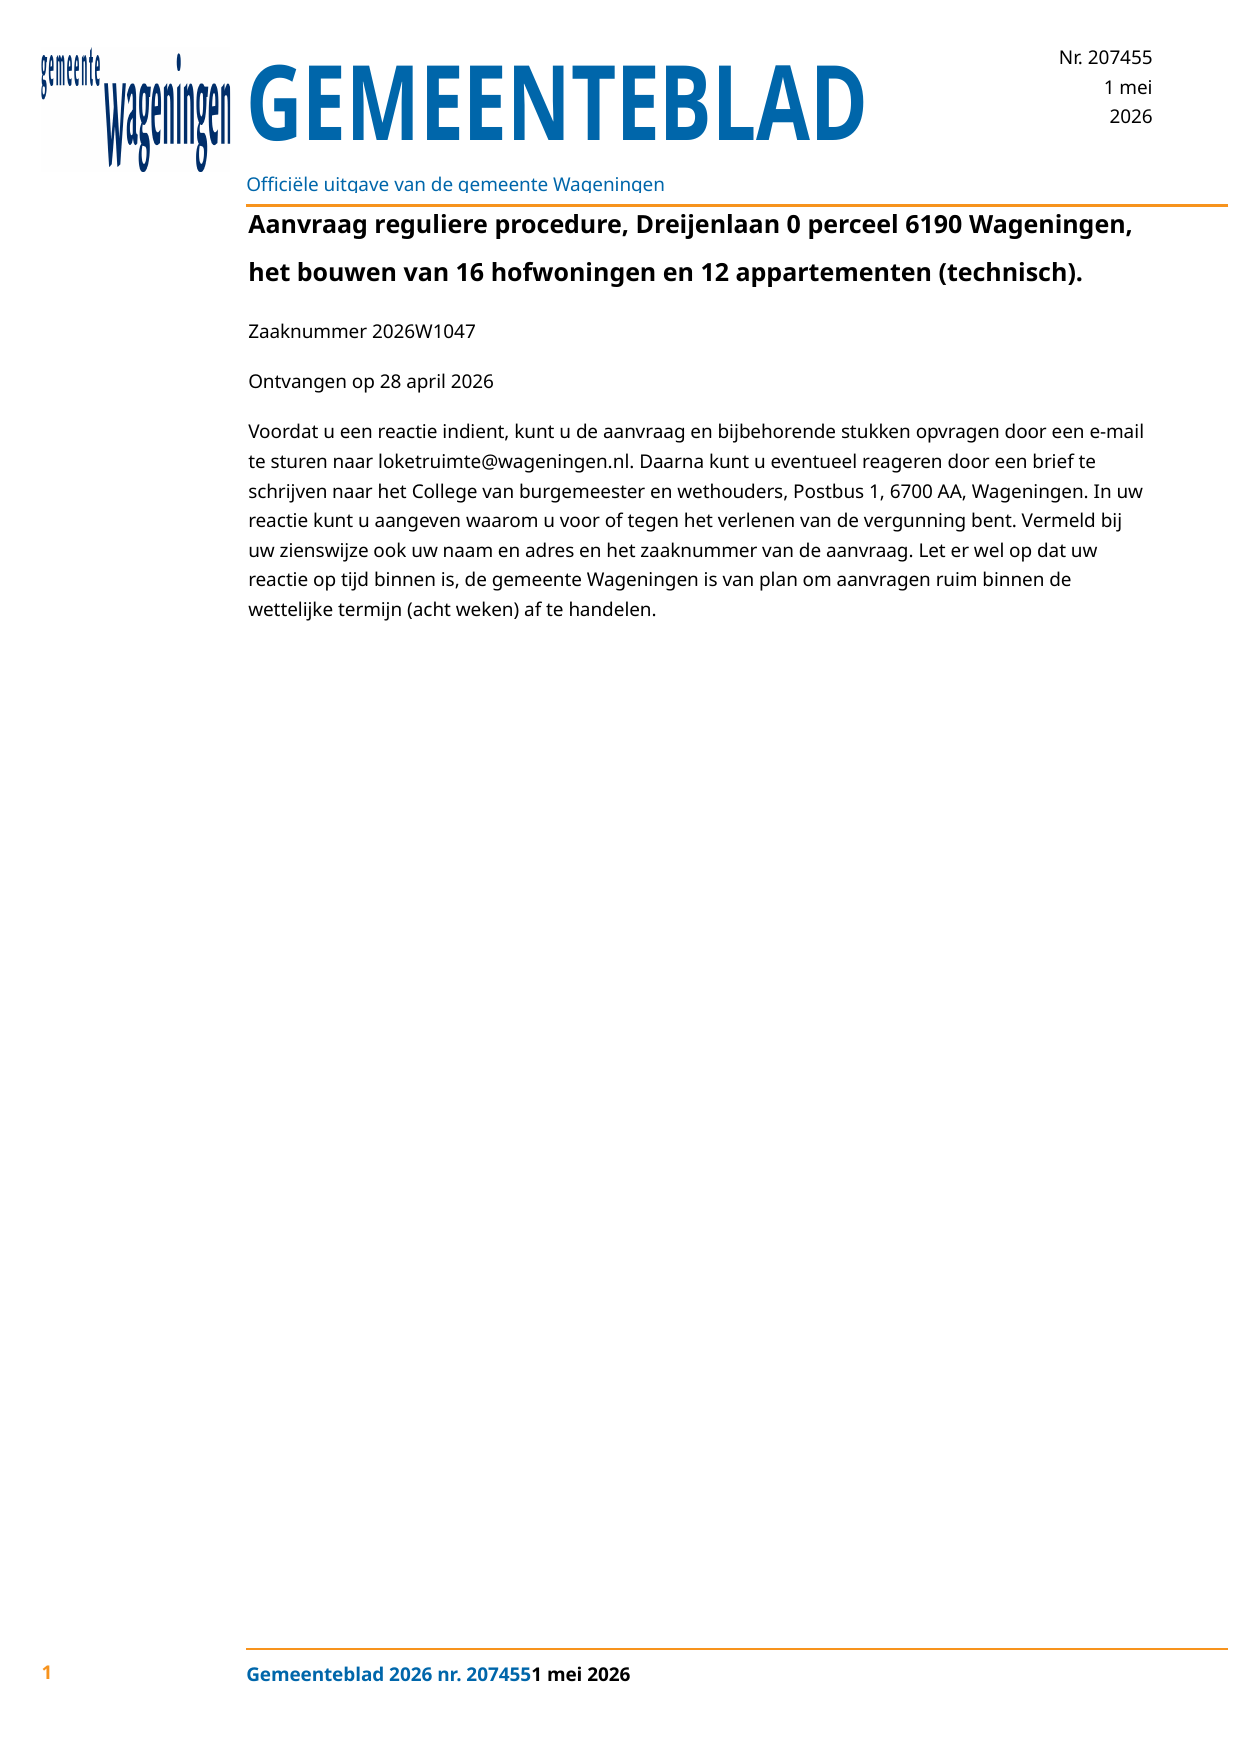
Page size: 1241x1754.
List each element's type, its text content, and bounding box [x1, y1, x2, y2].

text Ontvangen op 28 april 2026 [248, 368, 1152, 394]
text Zaaknummer 2026W1047 [248, 318, 1152, 344]
text Aanvraag reguliere procedure, Dreijenlaan 0 perceel 6190 Wageningen, het bouwen van 16 hofwoningen en 12 appartementen (technisch). [248, 207, 1152, 288]
text Voordat u een reactie indient, kunt u de aanvraag en bijbehorende stukken opvragen door een e-mail te sturen naar loketruimte@wageningen.nl. Daarna kunt u eventueel reageren door een brief te schrijven naar het College van burgemeester en wethouders, Postbus 1, 6700 AA, Wageningen. In uw reactie kunt u aangeven waarom u voor of tegen het verlenen van de vergunning bent. Vermeld bij uw zienswijze ook uw naam en adres en het zaaknummer van de aanvraag. Let er wel op dat uw reactie op tijd binnen is, de gemeente Wageningen is van plan om aanvragen ruim binnen de wettelijke termijn (acht weken) af te handelen. [248, 419, 1152, 622]
picture [41, 47, 231, 172]
